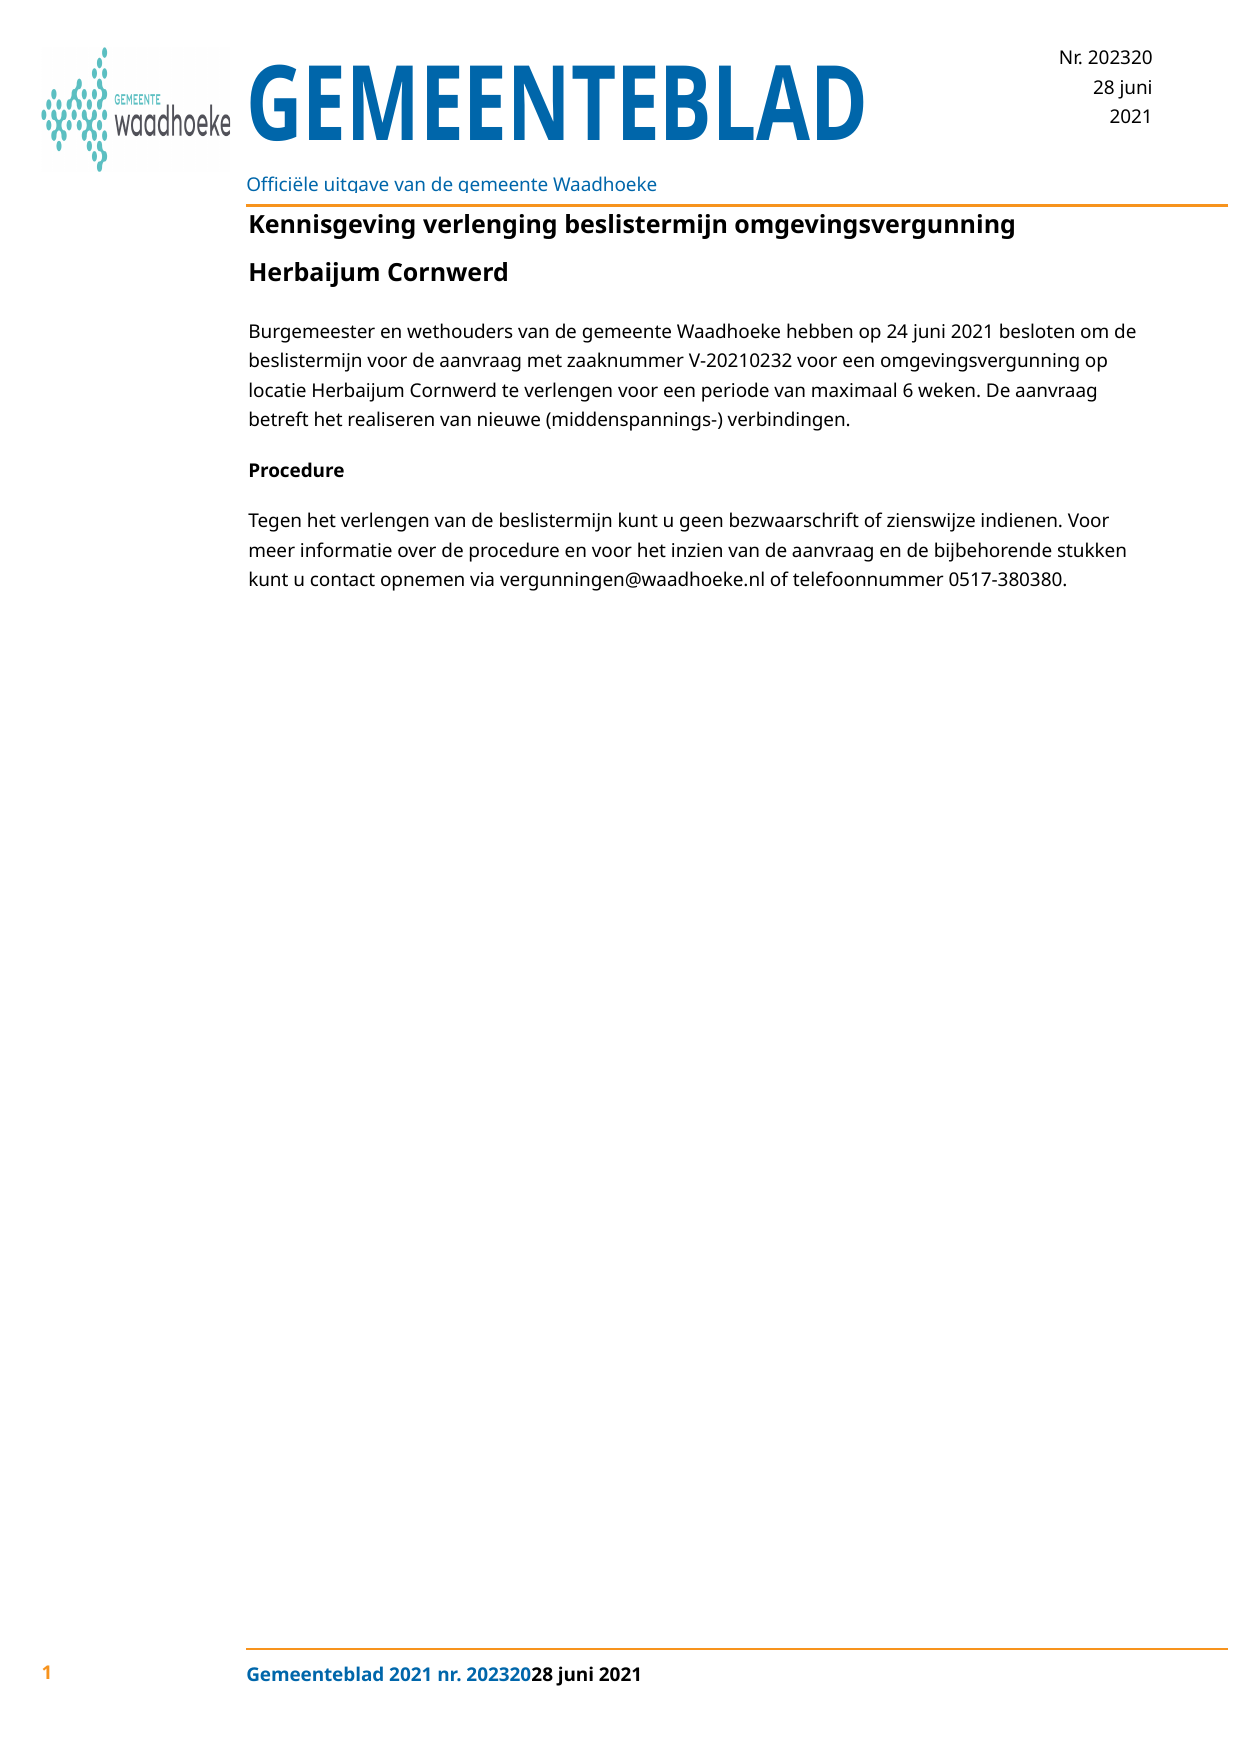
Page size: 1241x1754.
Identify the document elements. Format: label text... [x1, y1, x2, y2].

text Procedure [248, 457, 1152, 483]
picture [41, 47, 231, 172]
text Tegen het verlengen van de beslistermijn kunt u geen bezwaarschrift of zienswijze indienen. Voor meer informatie over de procedure en voor het inzien van de aanvraag en de bijbehorende stukken kunt u contact opnemen via vergunningen@waadhoeke.nl of telefoonnummer 0517-380380. [248, 507, 1152, 592]
text Kennisgeving verlenging beslistermijn omgevingsvergunning Herbaijum Cornwerd [248, 207, 1152, 288]
text Burgemeester en wethouders van de gemeente Waadhoeke hebben op 24 juni 2021 besloten om de beslistermijn voor de aanvraag met zaaknummer V-20210232 voor een omgevingsvergunning op locatie Herbaijum Cornwerd te verlengen voor een periode van maximaal 6 weken. De aanvraag betreft het realiseren van nieuwe (middenspannings-) verbindingen. [248, 318, 1152, 432]
